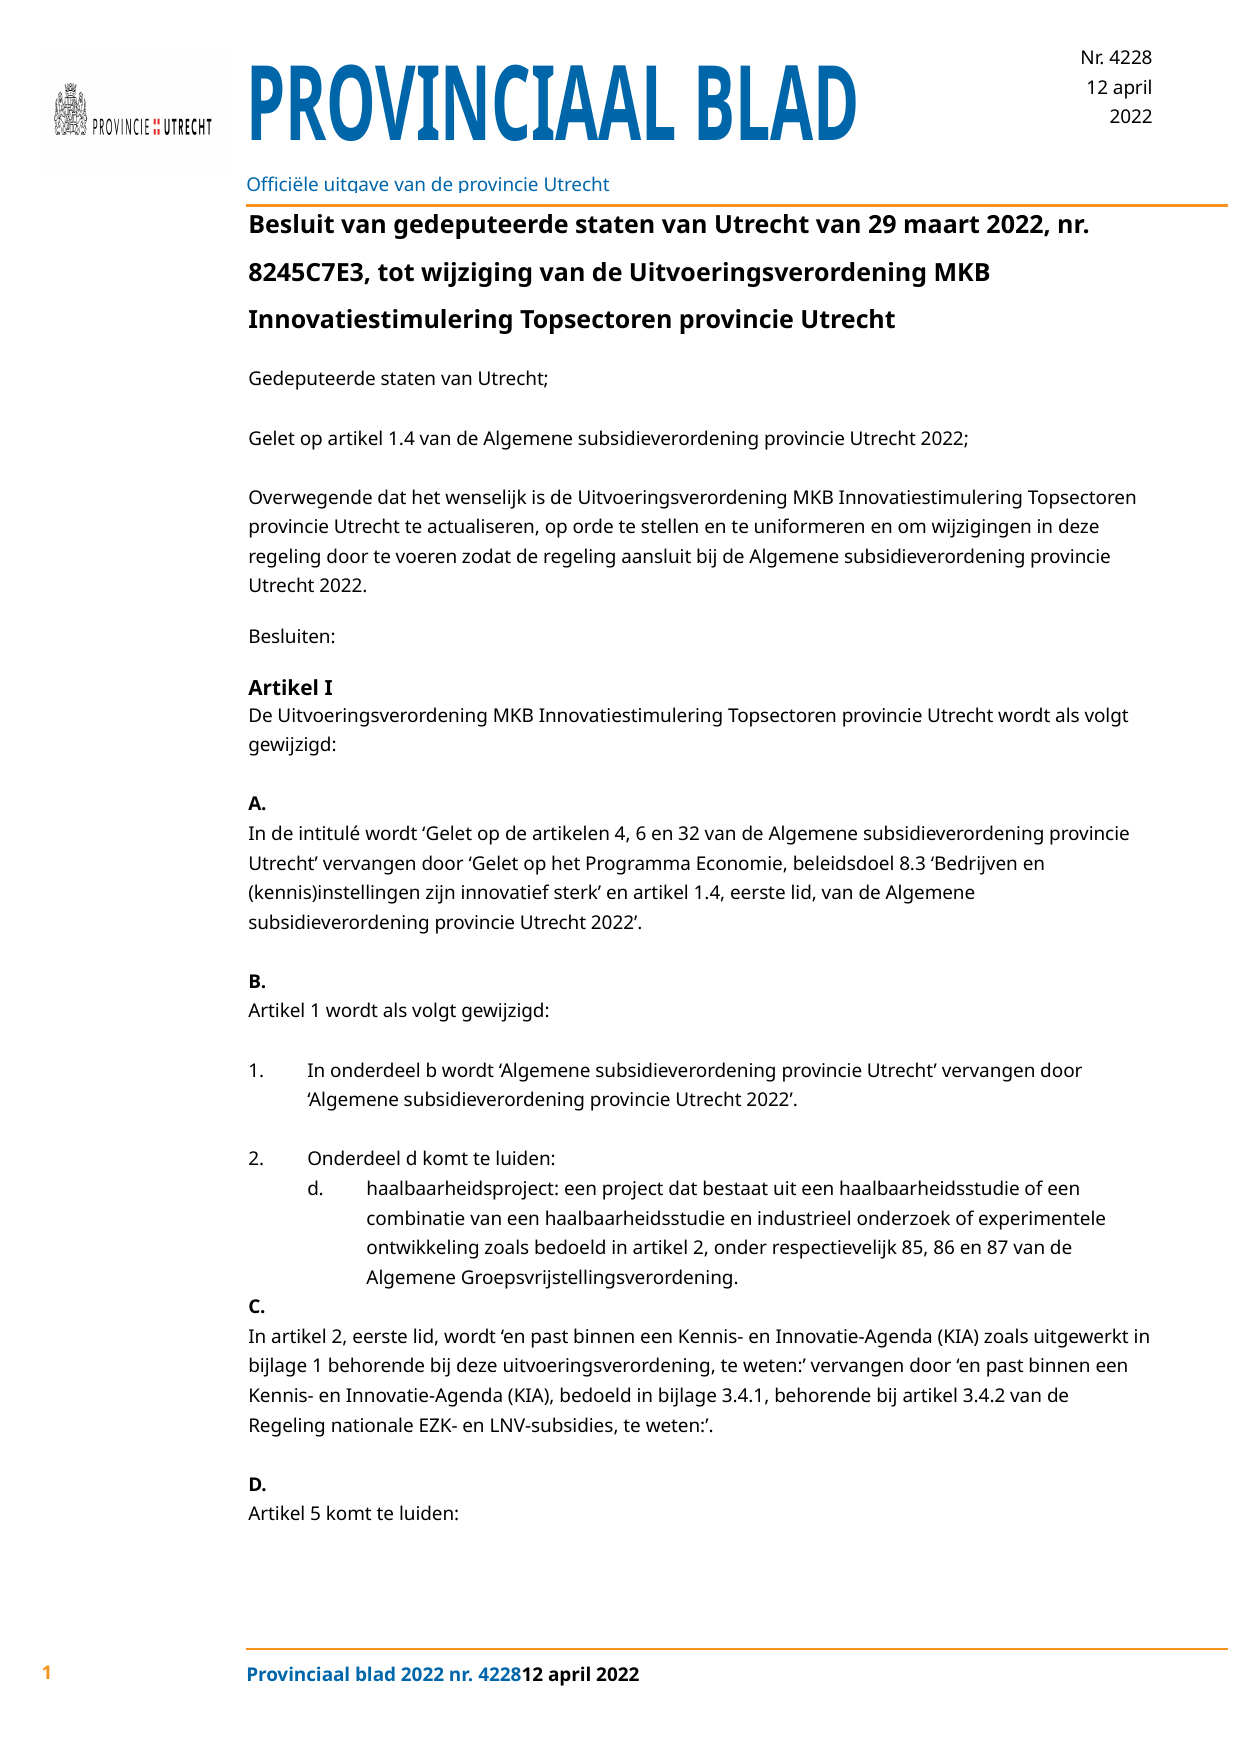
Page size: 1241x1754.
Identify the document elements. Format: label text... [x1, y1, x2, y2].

text In de intitulé wordt ‘Gelet op de artikelen 4, 6 en 32 van de Algemene subsidieverordening provincie Utrecht’ vervangen door ‘Gelet op het Programma Economie, beleidsdoel 8.3 ‘Bedrijven en (kennis)instellingen zijn innovatief sterk’ en artikel 1.4, eerste lid, van de Algemene subsidieverordening provincie Utrecht 2022’. [248, 820, 1152, 934]
text B. [248, 968, 1152, 994]
list haalbaarheidsproject: een project dat bestaat uit een haalbaarheidsstudie of een combinatie van een haalbaarheidsstudie en industrieel onderzoek of experimentele ontwikkeling zoals bedoeld in artikel 2, onder respectievelijk 85, 86 en 87 van de Algemene Groepsvrijstellingsverordening. [307, 1175, 1152, 1289]
picture [41, 47, 231, 172]
text De Uitvoeringsverordening MKB Innovatiestimulering Topsectoren provincie Utrecht wordt als volgt gewijzigd: [248, 702, 1152, 757]
list In onderdeel b wordt ‘Algemene subsidieverordening provincie Utrecht’ vervangen door ‘Algemene subsidieverordening provincie Utrecht 2022’. [248, 1057, 1152, 1112]
text Artikel I [248, 673, 1152, 702]
text In artikel 2, eerste lid, wordt ‘en past binnen een Kennis- en Innovatie-Agenda (KIA) zoals uitgewerkt in bijlage 1 behorende bij deze uitvoeringsverordening, te weten:’ vervangen door ‘en past binnen een Kennis- en Innovatie-Agenda (KIA), bedoeld in bijlage 3.4.1, behorende bij artikel 3.4.2 van de Regeling nationale EZK- en LNV-subsidies, te weten:’. [248, 1323, 1152, 1437]
list Onderdeel d komt te luiden: [248, 1146, 1152, 1171]
text Besluiten: [248, 623, 1152, 649]
text Besluit van gedeputeerde staten van Utrecht van 29 maart 2022, nr. 8245C7E3, tot wijziging van de Uitvoeringsverordening MKB Innovatiestimulering Topsectoren provincie Utrecht [248, 207, 1152, 336]
text Overwegende dat het wenselijk is de Uitvoeringsverordening MKB Innovatiestimulering Topsectoren provincie Utrecht te actualiseren, op orde te stellen en te uniformeren en om wijzigingen in deze regeling door te voeren zodat de regeling aansluit bij de Algemene subsidieverordening provincie Utrecht 2022. [248, 484, 1152, 598]
text Artikel 1 wordt als volgt gewijzigd: [248, 998, 1152, 1023]
text C. [248, 1293, 1152, 1319]
text D. [248, 1471, 1152, 1497]
text Gedeputeerde staten van Utrecht; [248, 366, 1152, 391]
text A. [248, 791, 1152, 816]
text Artikel 5 komt te luiden: [248, 1501, 1152, 1526]
text Gelet op artikel 1.4 van de Algemene subsidieverordening provincie Utrecht 2022; [248, 425, 1152, 450]
